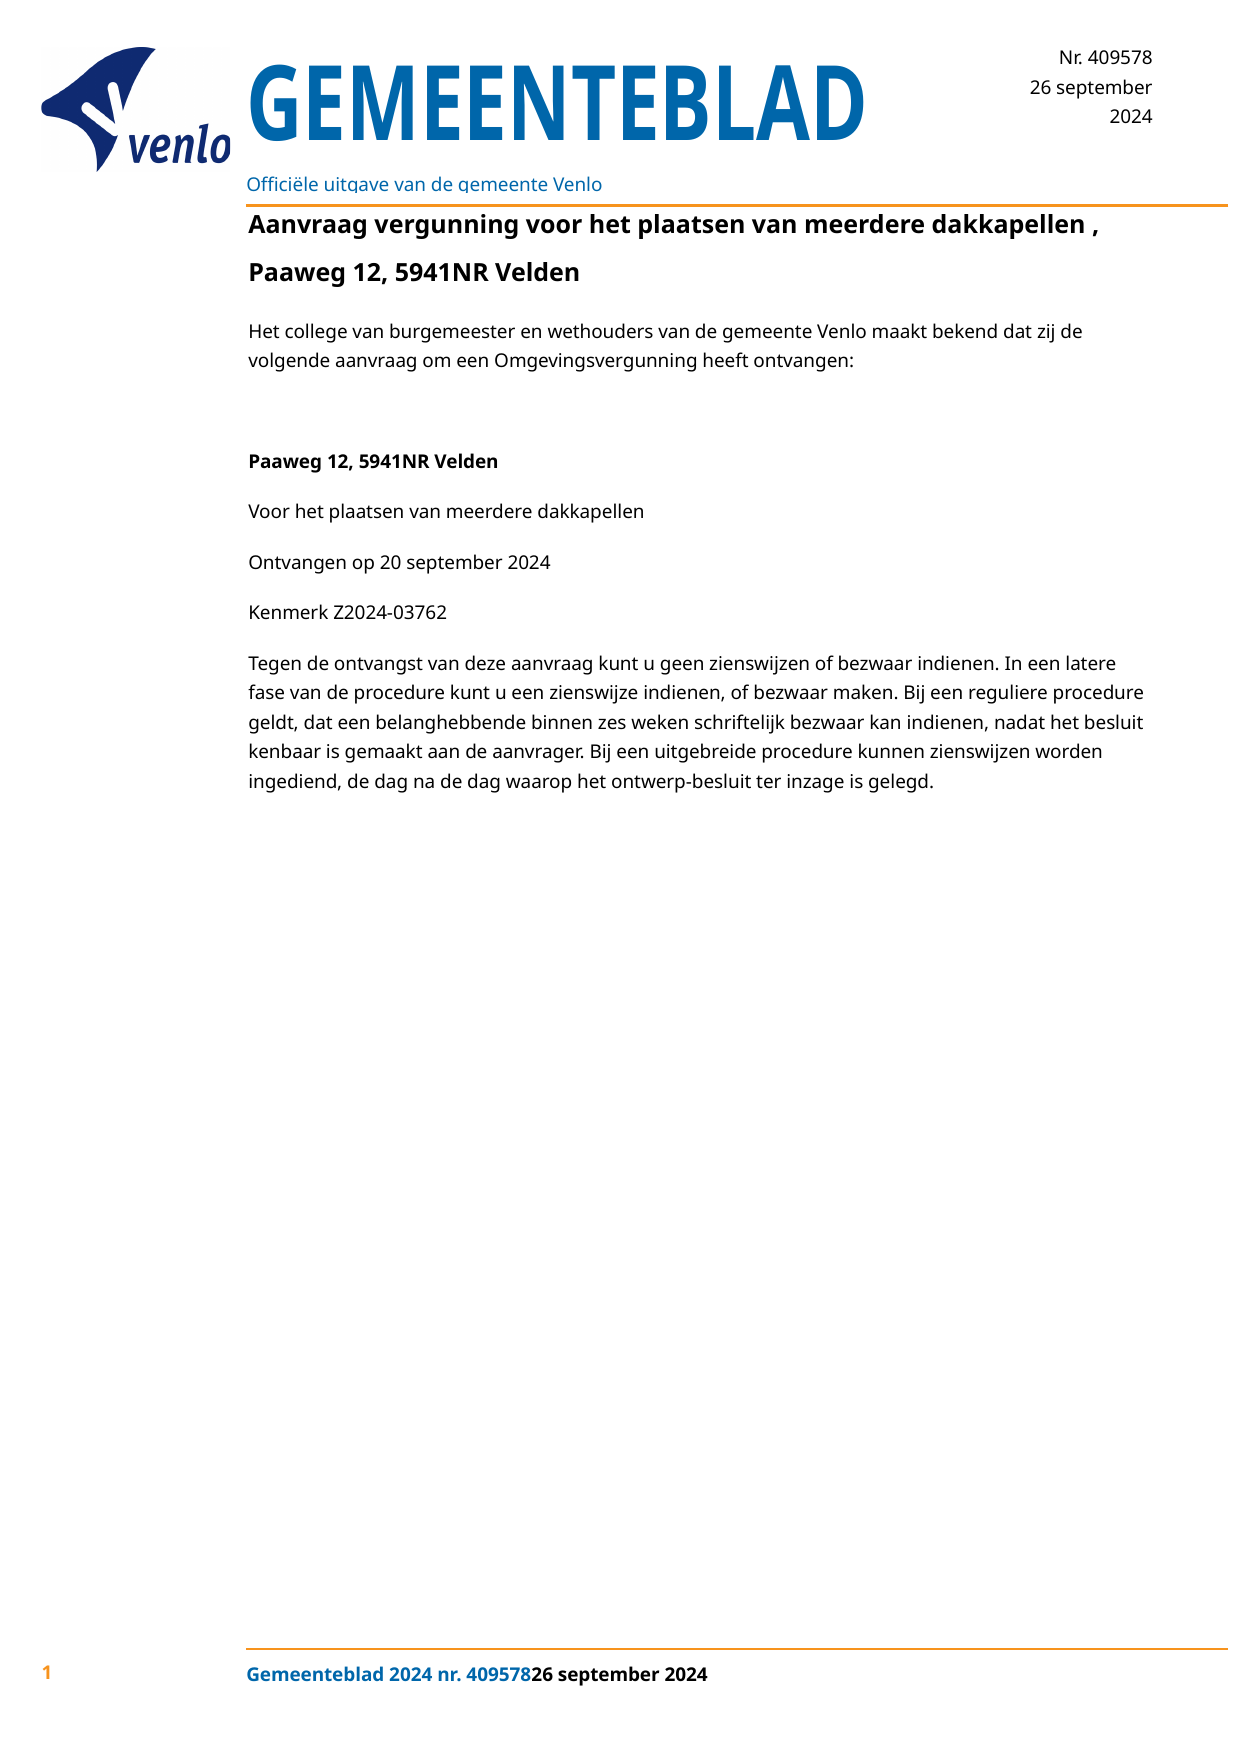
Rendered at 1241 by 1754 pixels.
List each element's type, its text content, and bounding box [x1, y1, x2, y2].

text Het college van burgemeester en wethouders van de gemeente Venlo maakt bekend dat zij de volgende aanvraag om een Omgevingsvergunning heeft ontvangen: [248, 318, 1152, 373]
text Tegen de ontvangst van deze aanvraag kunt u geen zienswijzen of bezwaar indienen. In een latere fase van de procedure kunt u een zienswijze indienen, of bezwaar maken. Bij een reguliere procedure geldt, dat een belanghebbende binnen zes weken schriftelijk bezwaar kan indienen, nadat het besluit kenbaar is gemaakt aan de aanvrager. Bij een uitgebreide procedure kunnen zienswijzen worden ingediend, de dag na de dag waarop het ontwerp-besluit ter inzage is gelegd. [248, 650, 1152, 794]
picture [41, 47, 231, 172]
text Ontvangen op 20 september 2024 [248, 549, 1152, 575]
text Kenmerk Z2024-03762 [248, 599, 1152, 625]
text Paaweg 12, 5941NR Velden [248, 448, 1152, 474]
text Voor het plaatsen van meerdere dakkapellen [248, 499, 1152, 524]
text Aanvraag vergunning voor het plaatsen van meerdere dakkapellen , Paaweg 12, 5941NR Velden [248, 207, 1152, 288]
